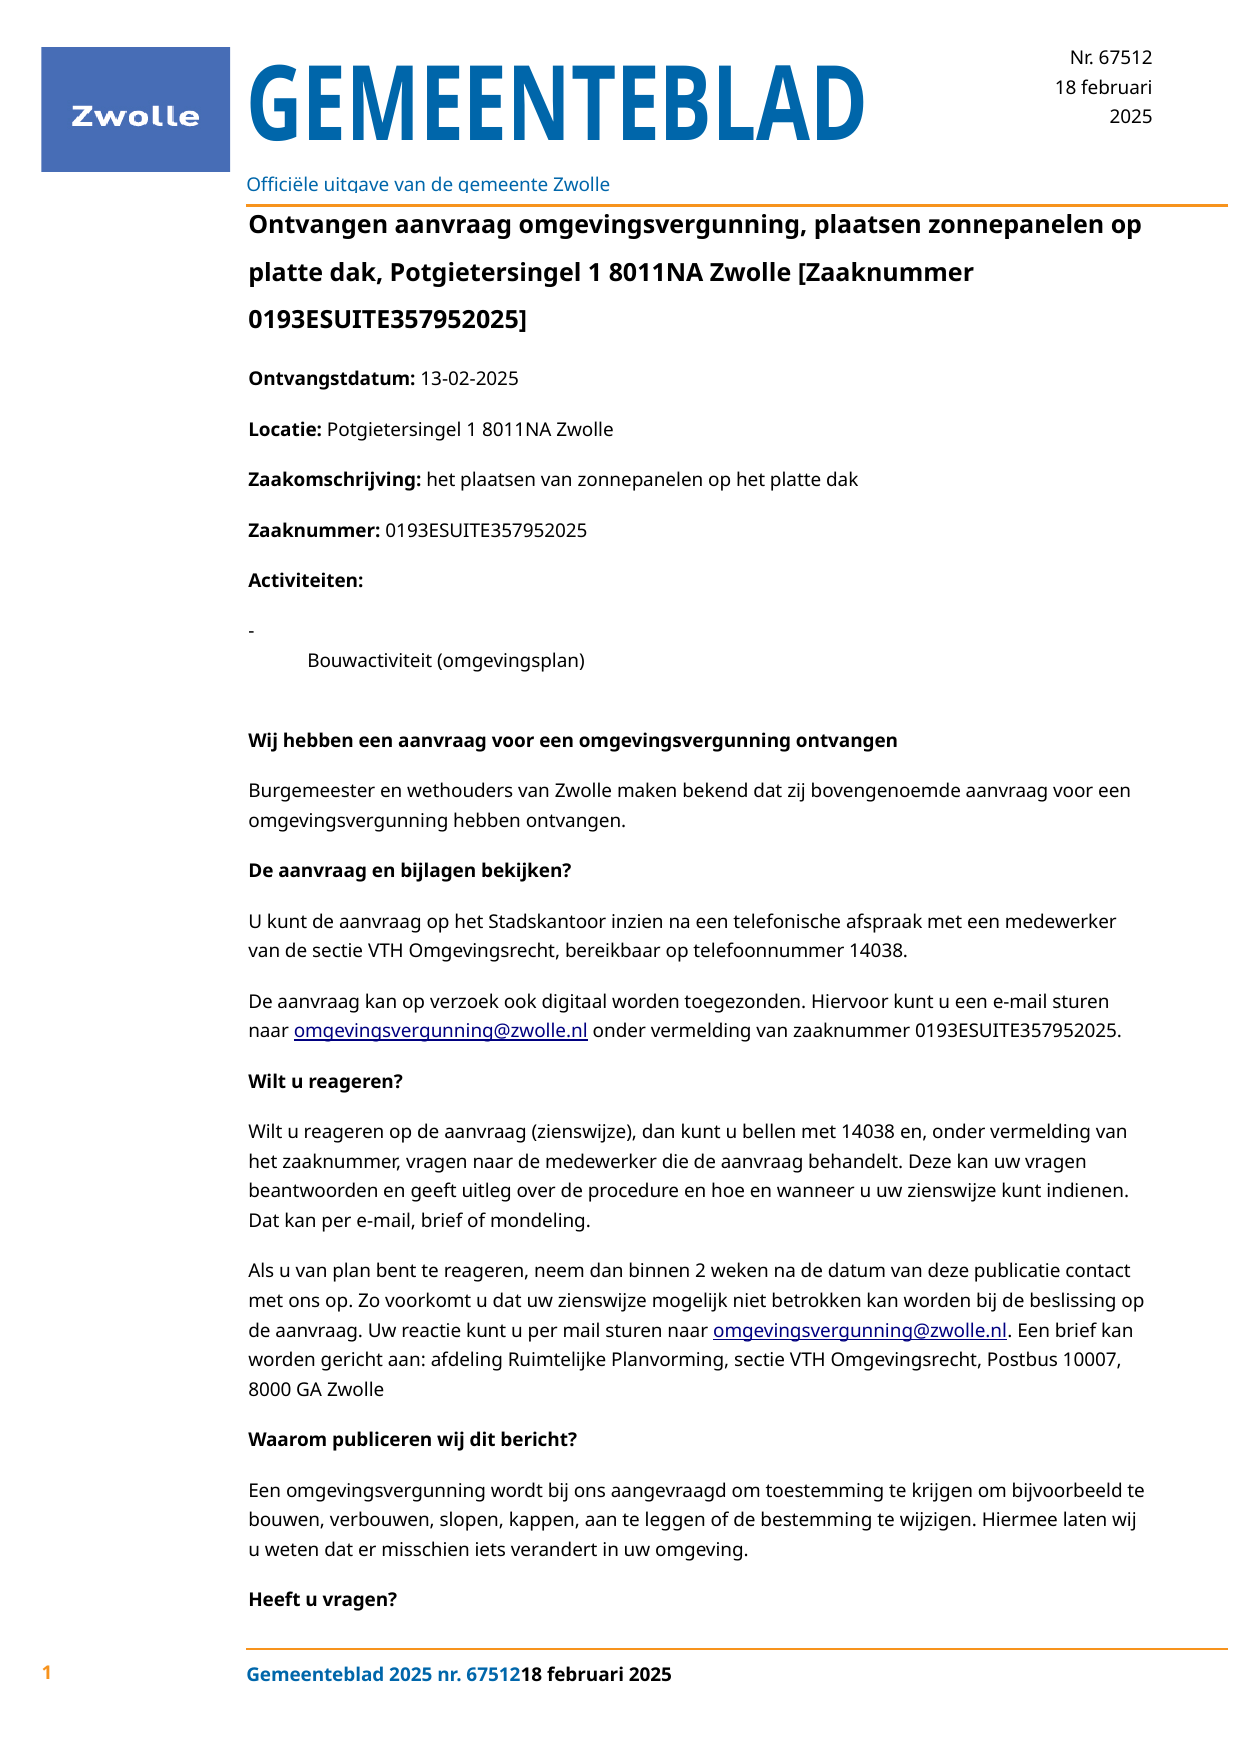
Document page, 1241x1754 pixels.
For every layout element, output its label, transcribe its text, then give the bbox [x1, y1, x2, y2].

text Locatie: Potgietersingel 1 8011NA Zwolle [248, 416, 1152, 442]
text Activiteiten: [248, 567, 1152, 593]
text De aanvraag en bijlagen bekijken? [248, 858, 1152, 883]
text De aanvraag kan op verzoek ook digitaal worden toegezonden. Hiervoor kunt u een e-mail sturen naar omgevingsvergunning@zwolle.nl onder vermelding van zaaknummer 0193ESUITE357952025. [248, 988, 1152, 1043]
text Waarom publiceren wij dit bericht? [248, 1426, 1152, 1452]
text Een omgevingsvergunning wordt bij ons aangevraagd om toestemming te krijgen om bijvoorbeeld te bouwen, verbouwen, slopen, kappen, aan te leggen of de bestemming te wijzigen. Hiermee laten wij u weten dat er misschien iets verandert in uw omgeving. [248, 1477, 1152, 1562]
text U kunt de aanvraag op het Stadskantoor inzien na een telefonische afspraak met een medewerker van de sectie VTH Omgevingsrecht, bereikbaar op telefoonnummer 14038. [248, 908, 1152, 963]
text Zaakomschrijving: het plaatsen van zonnepanelen op het platte dak [248, 466, 1152, 492]
list Bouwactiviteit (omgevingsplan) [248, 647, 1152, 673]
text Wilt u reageren op de aanvraag (zienswijze), dan kunt u bellen met 14038 en, onder vermelding van het zaaknummer, vragen naar de medewerker die de aanvraag behandelt. Deze kan uw vragen beantwoorden en geeft uitleg over de procedure en hoe en wanneer u uw zienswijze kunt indienen. Dat kan per e-mail, brief of mondeling. [248, 1118, 1152, 1233]
text Burgemeester en wethouders van Zwolle maken bekend dat zij bovengenoemde aanvraag voor een omgevingsvergunning hebben ontvangen. [248, 778, 1152, 833]
text Ontvangen aanvraag omgevingsvergunning, plaatsen zonnepanelen op platte dak, Potgietersingel 1 8011NA Zwolle [Zaaknummer 0193ESUITE357952025] [248, 207, 1152, 336]
text Heeft u vragen? [248, 1586, 1152, 1612]
text Wij hebben een aanvraag voor een omgevingsvergunning ontvangen [248, 727, 1152, 753]
picture [41, 47, 231, 172]
text Wilt u reageren? [248, 1068, 1152, 1094]
text Als u van plan bent te reageren, neem dan binnen 2 weken na de datum van deze publicatie contact met ons op. Zo voorkomt u dat uw zienswijze mogelijk niet betrokken kan worden bij de beslissing op de aanvraag. Uw reactie kunt u per mail sturen naar omgevingsvergunning@zwolle.nl. Een brief kan worden gericht aan: afdeling Ruimtelijke Planvorming, sectie VTH Omgevingsrecht, Postbus 10007, 8000 GA Zwolle [248, 1258, 1152, 1402]
text Ontvangstdatum: 13-02-2025 [248, 366, 1152, 391]
text Zaaknummer: 0193ESUITE357952025 [248, 517, 1152, 542]
